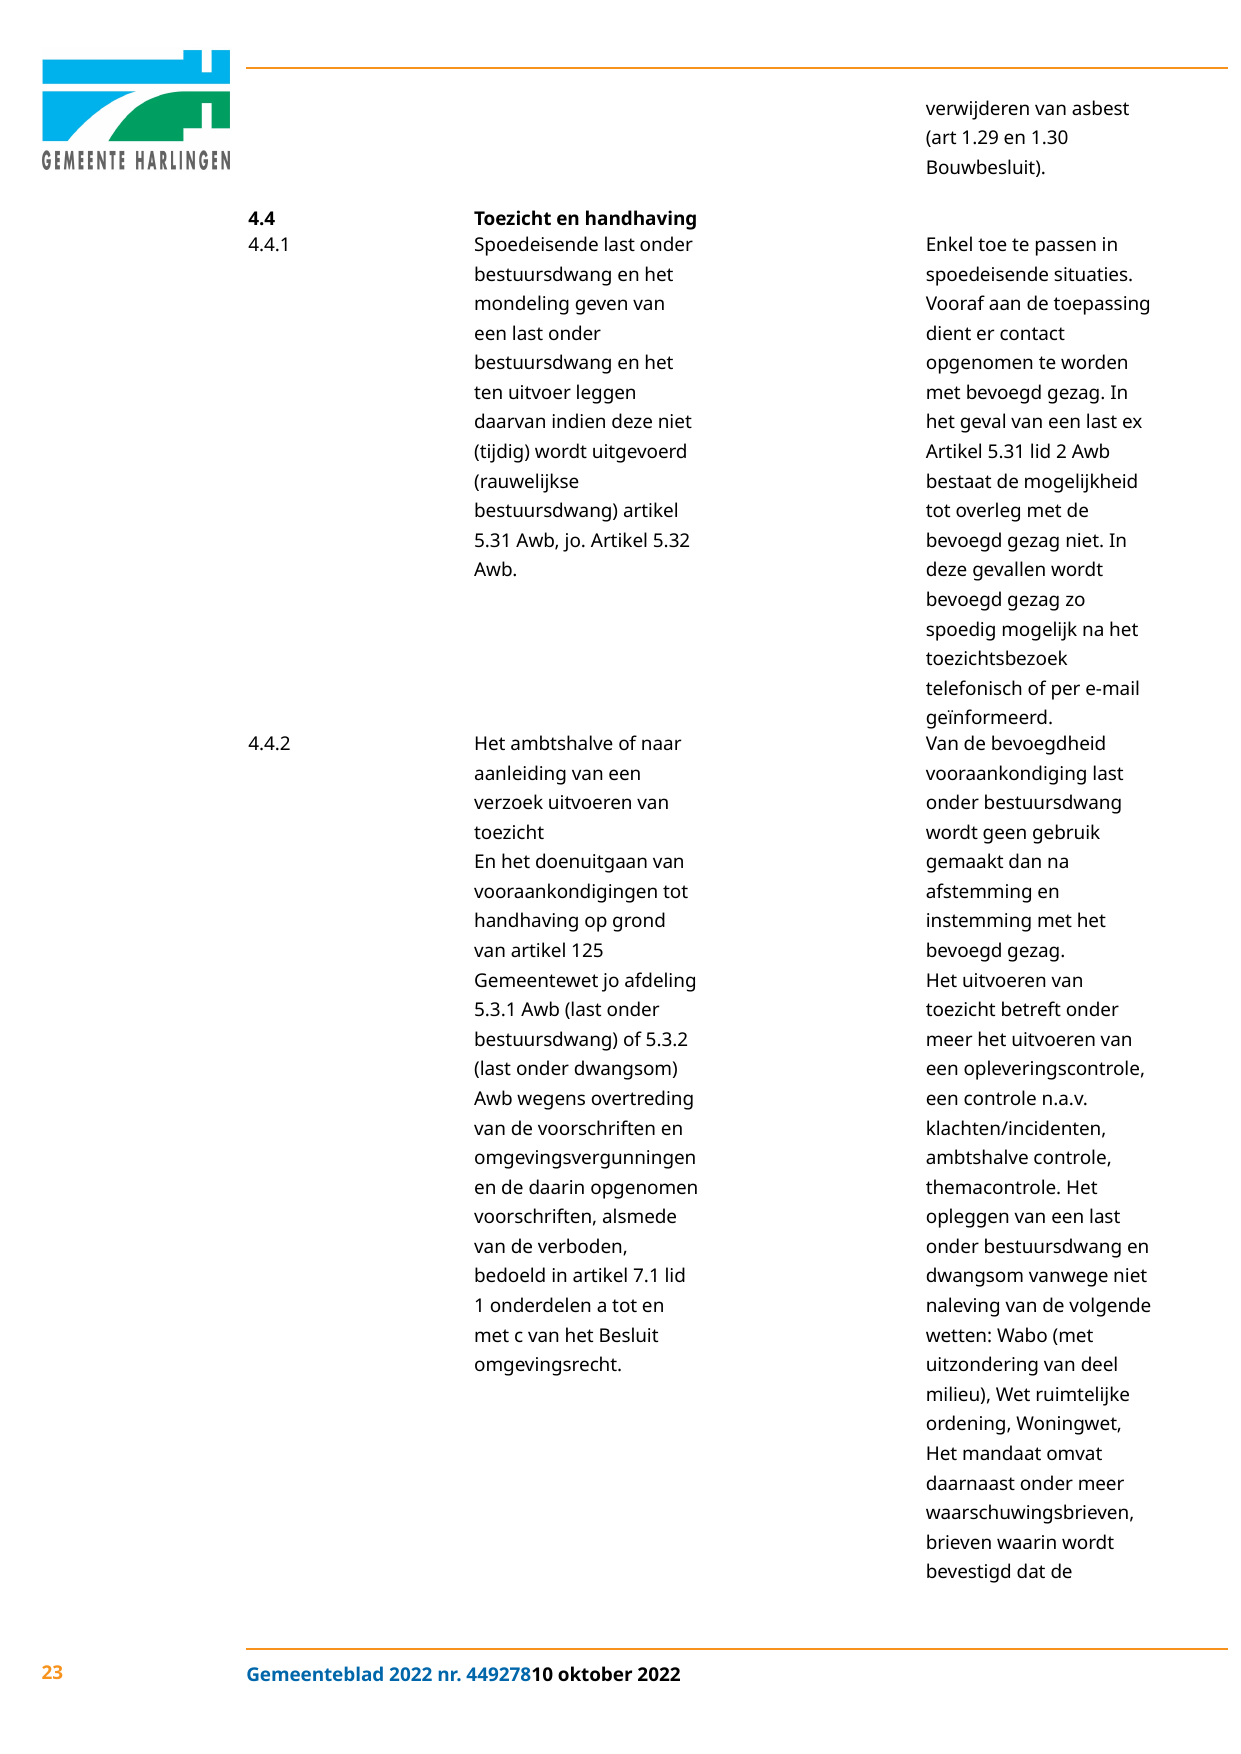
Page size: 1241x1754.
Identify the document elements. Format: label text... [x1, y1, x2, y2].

table_cell [248, 180, 1152, 205]
table_cell [248, 95, 474, 180]
picture [41, 47, 231, 172]
table_cell 4.4 [248, 205, 474, 231]
table_cell Het ambtshalve of naar aanleiding van een verzoek uitvoeren van toezicht En het doenuitgaan van vooraankondigingen tot handhaving op grond van artikel 125 Gemeentewet jo afdeling 5.3.1 Awb (last onder bestuursdwang) of 5.3.2 (last onder dwangsom) Awb wegens overtreding van de voorschriften en omgevingsvergunningen en de daarin opgenomen voorschriften, alsmede van de verboden, bedoeld in artikel 7.1 lid 1 onderdelen a tot en met c van het Besluit omgevingsrecht. [474, 730, 700, 1584]
table_cell Toezicht en handhaving [474, 205, 700, 231]
table_cell [700, 205, 1152, 231]
table_cell [700, 95, 926, 180]
table_cell [474, 95, 700, 180]
table_cell Spoedeisende last onder bestuursdwang en het mondeling geven van een last onder bestuursdwang en het ten uitvoer leggen daarvan indien deze niet (tijdig) wordt uitgevoerd (rauwelijkse bestuursdwang) artikel 5.31 Awb, jo. Artikel 5.32 Awb. [474, 231, 700, 730]
table_cell Van de bevoegdheid vooraankondiging last onder bestuursdwang wordt geen gebruik gemaakt dan na afstemming en instemming met het bevoegd gezag. Het uitvoeren van toezicht betreft onder meer het uitvoeren van een opleveringscontrole, een controle n.a.v. klachten/incidenten, ambtshalve controle, themacontrole. Het opleggen van een last onder bestuursdwang en dwangsom vanwege niet naleving van de volgende wetten: Wabo (met uitzondering van deel milieu), Wet ruimtelijke ordening, Woningwet, Het mandaat omvat daarnaast onder meer waarschuwingsbrieven, brieven waarin wordt bevestigd dat de [926, 730, 1152, 1584]
table_cell 4.4.1 [248, 231, 474, 730]
table_cell Enkel toe te passen in spoedeisende situaties. Vooraf aan de toepassing dient er contact opgenomen te worden met bevoegd gezag. In het geval van een last ex Artikel 5.31 lid 2 Awb bestaat de mogelijkheid tot overleg met de bevoegd gezag niet. In deze gevallen wordt bevoegd gezag zo spoedig mogelijk na het toezichtsbezoek telefonisch of per e-mail geïnformeerd. [926, 231, 1152, 730]
table_cell [700, 231, 926, 730]
table_cell verwijderen van asbest (art 1.29 en 1.30 Bouwbesluit). [926, 95, 1152, 180]
table_cell [700, 730, 926, 1584]
table_cell 4.4.2 [248, 730, 474, 1584]
